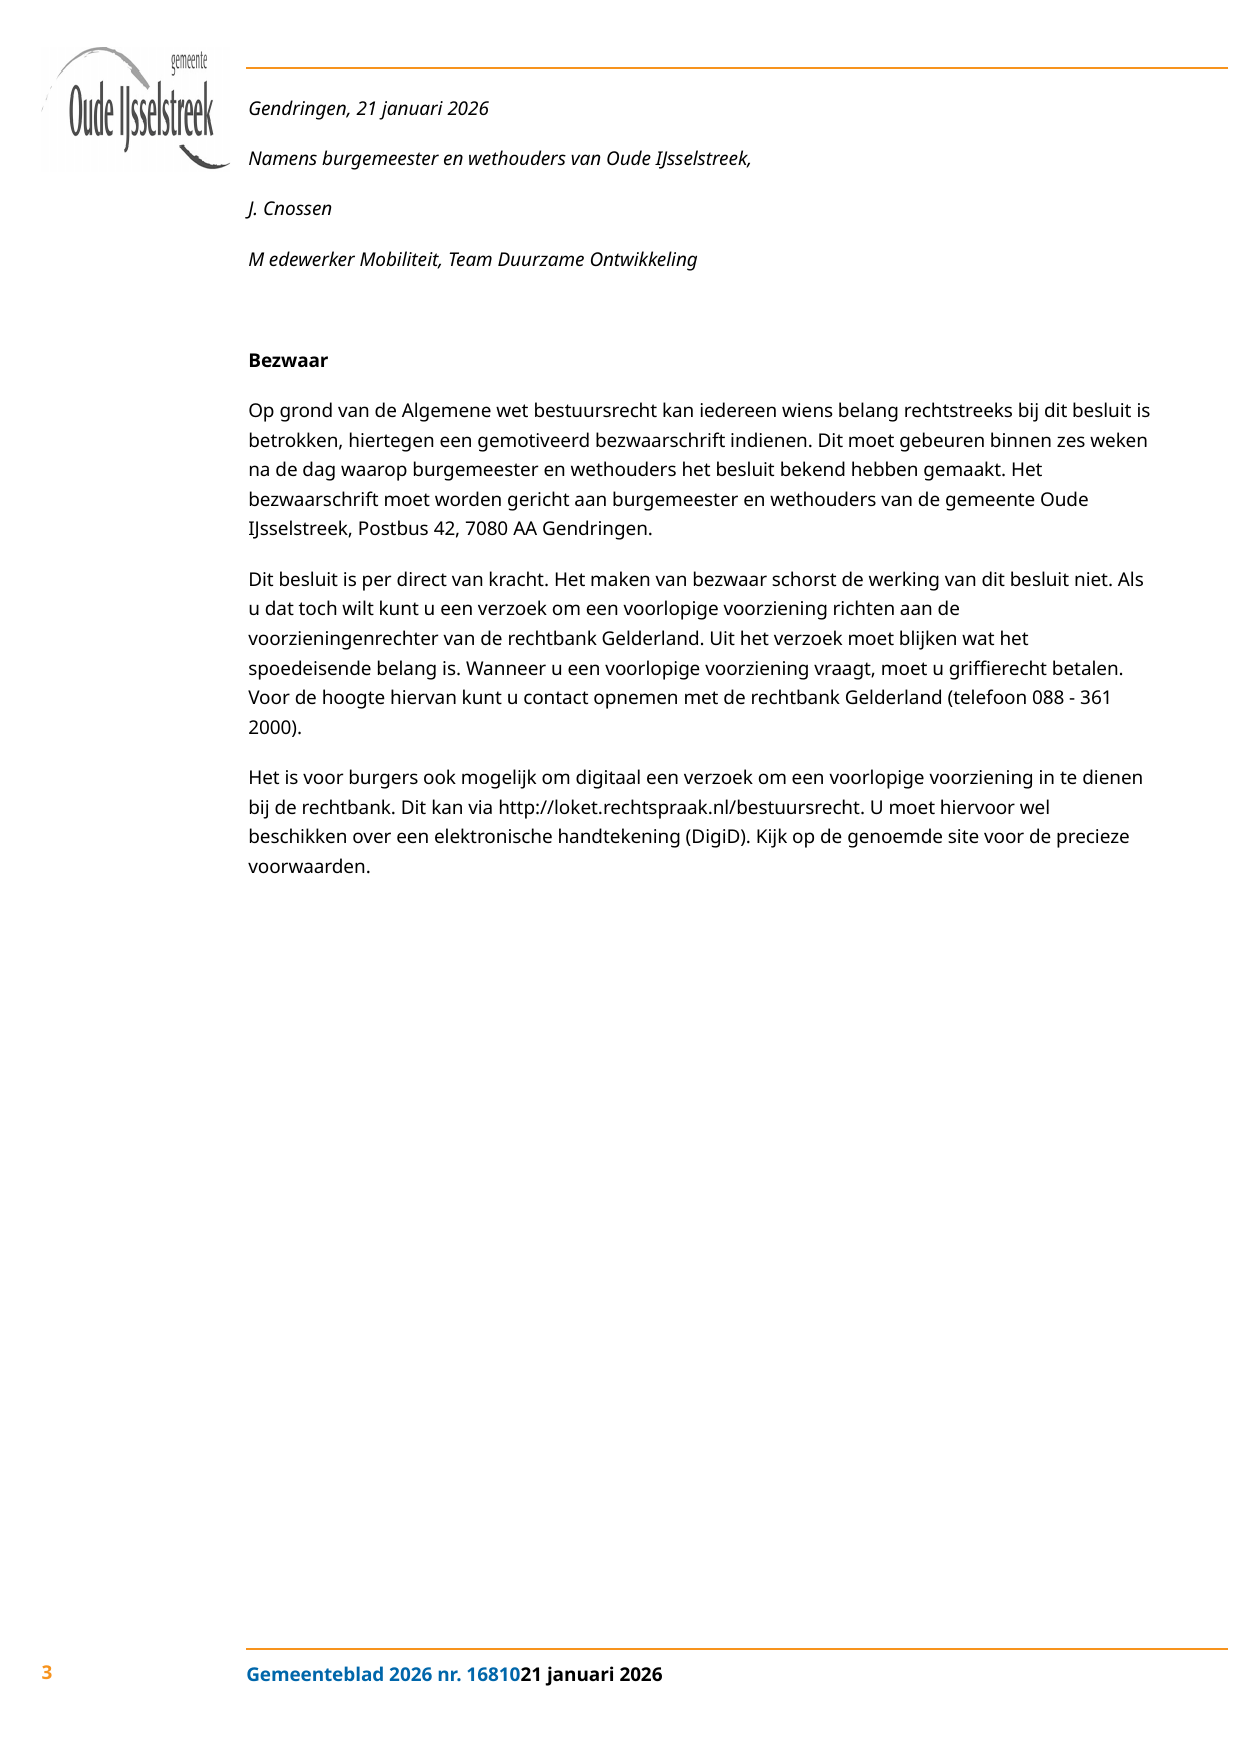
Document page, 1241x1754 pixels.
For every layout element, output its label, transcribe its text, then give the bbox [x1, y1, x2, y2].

text M edewerker Mobiliteit, Team Duurzame Ontwikkeling [248, 246, 1152, 272]
text Dit besluit is per direct van kracht. Het maken van bezwaar schorst de werking van dit besluit niet. Als u dat toch wilt kunt u een verzoek om een voorlopige voorziening richten aan de voorzieningenrechter van de rechtbank Gelderland. Uit het verzoek moet blijken wat het spoedeisende belang is. Wanneer u een voorlopige voorziening vraagt, moet u griffierecht betalen. Voor de hoogte hiervan kunt u contact opnemen met de rechtbank Gelderland (telefoon 088 - 361 2000). [248, 566, 1152, 740]
text Bezwaar [248, 347, 1152, 373]
text Namens burgemeester en wethouders van Oude IJsselstreek, [248, 145, 1152, 171]
text Gendringen, 21 januari 2026 [248, 95, 1152, 121]
text Het is voor burgers ook mogelijk om digitaal een verzoek om een voorlopige voorziening in te dienen bij de rechtbank. Dit kan via http://loket.rechtspraak.nl/bestuursrecht. U moet hiervoor wel beschikken over een elektronische handtekening (DigiD). Kijk op de genoemde site voor de precieze voorwaarden. [248, 764, 1152, 879]
picture [41, 47, 231, 172]
text J. Cnossen [248, 196, 1152, 221]
text Op grond van de Algemene wet bestuursrecht kan iedereen wiens belang rechtstreeks bij dit besluit is betrokken, hiertegen een gemotiveerd bezwaarschrift indienen. Dit moet gebeuren binnen zes weken na de dag waarop burgemeester en wethouders het besluit bekend hebben gemaakt. Het bezwaarschrift moet worden gericht aan burgemeester en wethouders van de gemeente Oude IJsselstreek, Postbus 42, 7080 AA Gendringen. [248, 397, 1152, 541]
